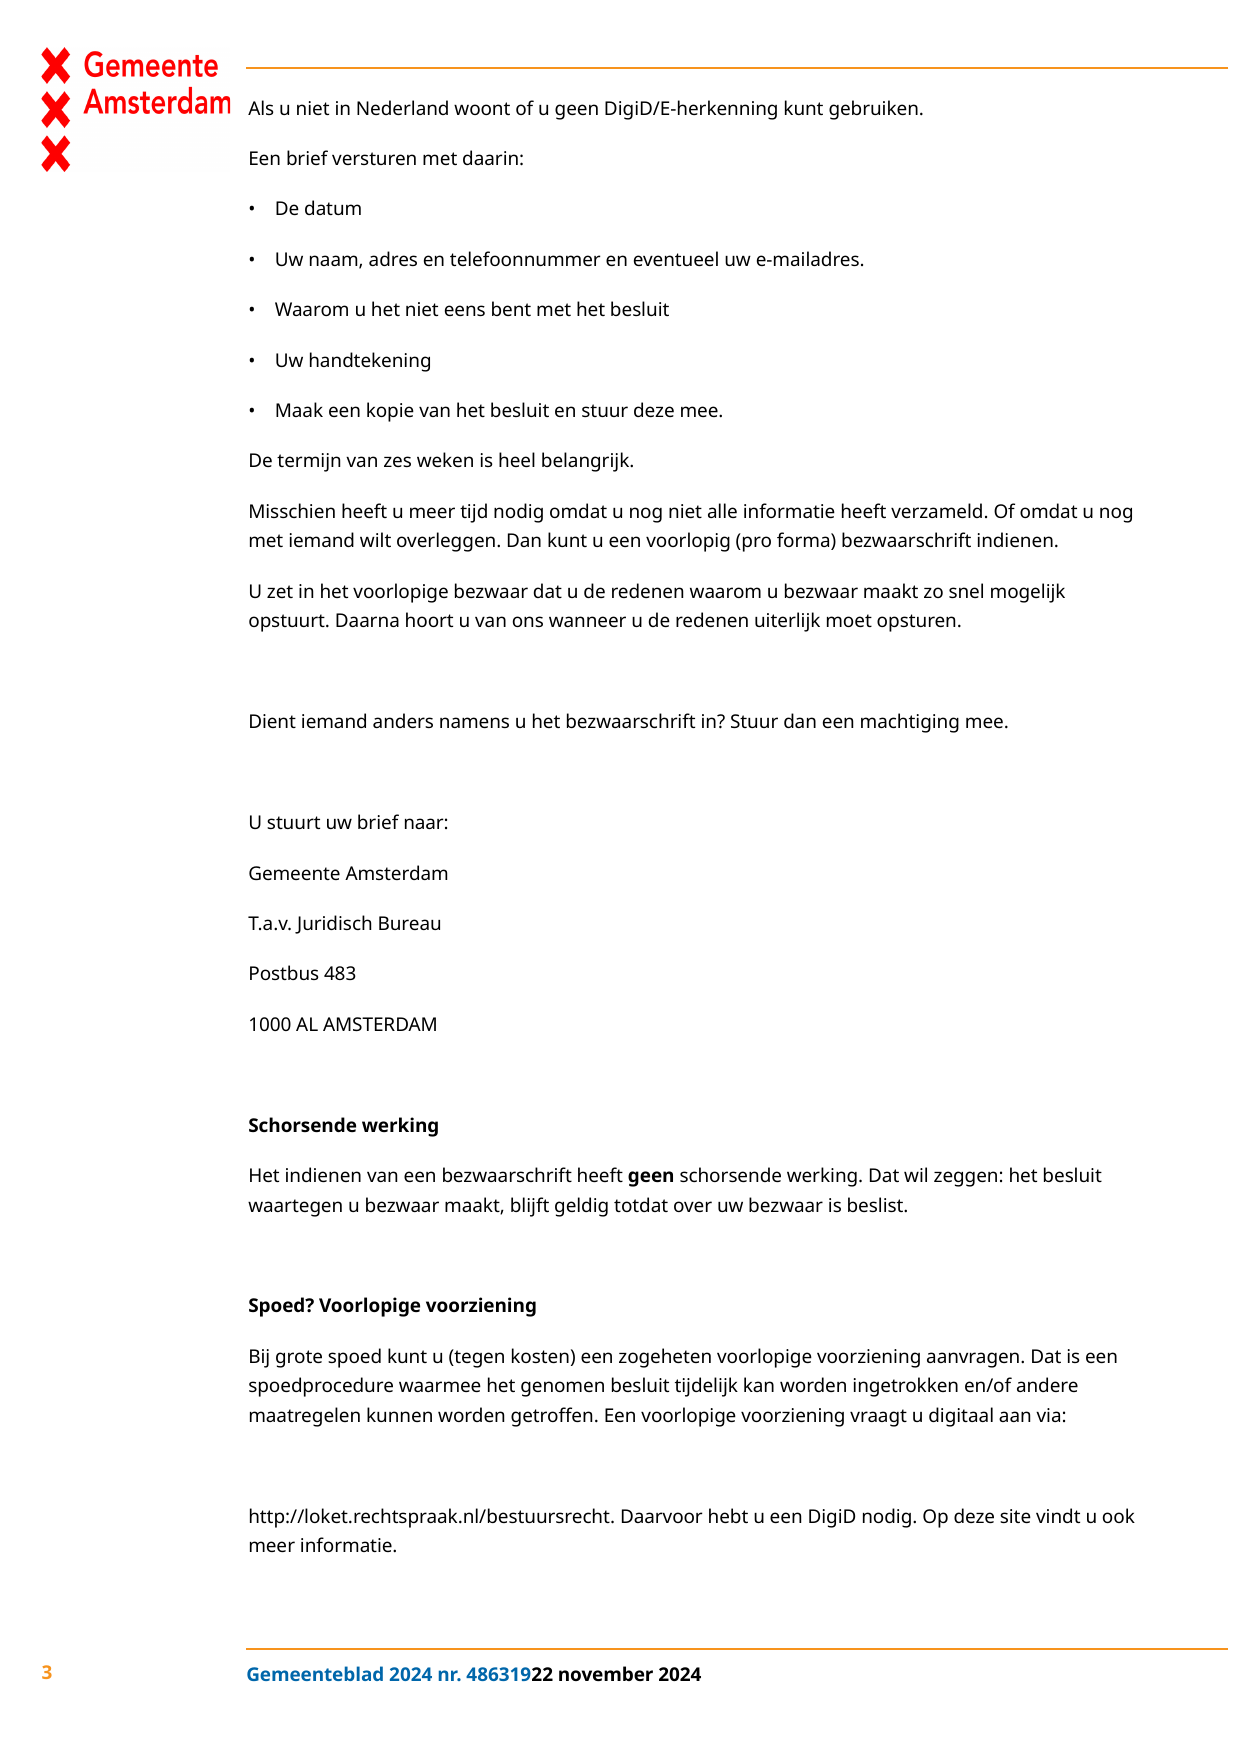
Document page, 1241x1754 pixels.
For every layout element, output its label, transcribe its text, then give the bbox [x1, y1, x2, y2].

picture [41, 47, 231, 172]
text • Maak een kopie van het besluit en stuur deze mee. [248, 397, 1152, 423]
text U zet in het voorlopige bezwaar dat u de redenen waarom u bezwaar maakt zo snel mogelijk opstuurt. Daarna hoort u van ons wanneer u de redenen uiterlijk moet opsturen. [248, 578, 1152, 633]
text • De datum [248, 196, 1152, 221]
text Dient iemand anders namens u het bezwaarschrift in? Stuur dan een machtiging mee. [248, 708, 1152, 734]
text Schorsende werking [248, 1112, 1152, 1138]
text De termijn van zes weken is heel belangrijk. [248, 448, 1152, 473]
text http://loket.rechtspraak.nl/bestuursrecht. Daarvoor hebt u een DigiD nodig. Op deze site vindt u ook meer informatie. [248, 1503, 1152, 1558]
text Spoed? Voorlopige voorziening [248, 1293, 1152, 1318]
text • Waarom u het niet eens bent met het besluit [248, 296, 1152, 322]
text Bij grote spoed kunt u (tegen kosten) een zogeheten voorlopige voorziening aanvragen. Dat is een spoedprocedure waarmee het genomen besluit tijdelijk kan worden ingetrokken en/of andere maatregelen kunnen worden getroffen. Een voorlopige voorziening vraagt u digitaal aan via: [248, 1343, 1152, 1428]
text Het indienen van een bezwaarschrift heeft geen schorsende werking. Dat wil zeggen: het besluit waartegen u bezwaar maakt, blijft geldig totdat over uw bezwaar is beslist. [248, 1162, 1152, 1218]
text Een brief versturen met daarin: [248, 145, 1152, 171]
text T.a.v. Juridisch Bureau [248, 910, 1152, 936]
text 1000 AL AMSTERDAM [248, 1011, 1152, 1037]
text • Uw naam, adres en telefoonnummer en eventueel uw e-mailadres. [248, 246, 1152, 272]
text Gemeente Amsterdam [248, 860, 1152, 886]
text Postbus 483 [248, 961, 1152, 986]
text U stuurt uw brief naar: [248, 809, 1152, 835]
text Als u niet in Nederland woont of u geen DigiD/E-herkenning kunt gebruiken. [248, 95, 1152, 121]
text • Uw handtekening [248, 347, 1152, 373]
text Misschien heeft u meer tijd nodig omdat u nog niet alle informatie heeft verzameld. Of omdat u nog met iemand wilt overleggen. Dan kunt u een voorlopig (pro forma) bezwaarschrift indienen. [248, 498, 1152, 553]
